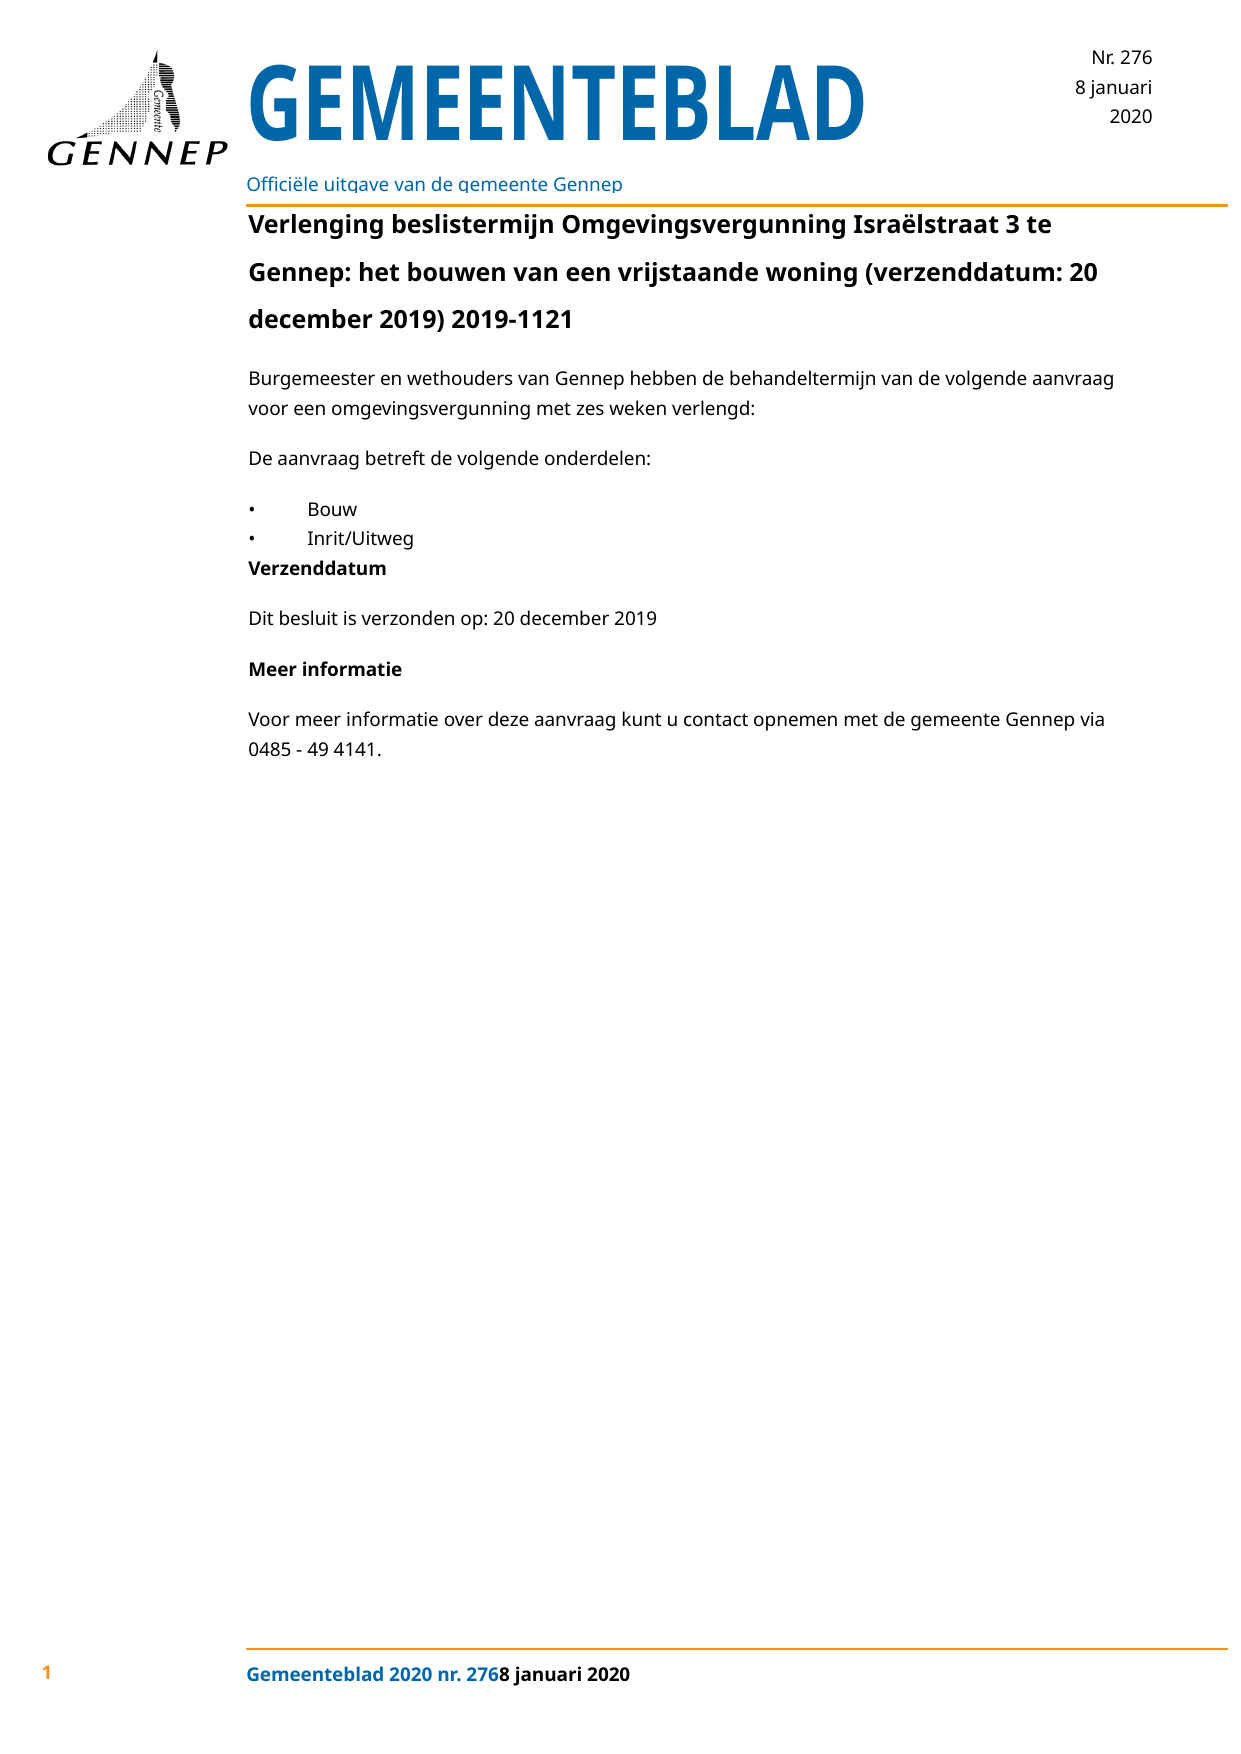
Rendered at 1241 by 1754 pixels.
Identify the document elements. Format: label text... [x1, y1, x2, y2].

text Verzenddatum [248, 555, 1152, 581]
text Burgemeester en wethouders van Gennep hebben de behandeltermijn van de volgende aanvraag voor een omgevingsvergunning met zes weken verlengd: [248, 366, 1152, 421]
picture [41, 47, 231, 172]
text Dit besluit is verzonden op: 20 december 2019 [248, 606, 1152, 631]
text De aanvraag betreft de volgende onderdelen: [248, 446, 1152, 471]
text Meer informatie [248, 656, 1152, 682]
text Verlenging beslistermijn Omgevingsvergunning Israëlstraat 3 te Gennep: het bouwen van een vrijstaande woning (verzenddatum: 20 december 2019) 2019-1121 [248, 207, 1152, 336]
list Inrit/Uitweg [248, 526, 1152, 551]
list Bouw [248, 496, 1152, 522]
text Voor meer informatie over deze aanvraag kunt u contact opnemen met de gemeente Gennep via 0485 - 49 4141. [248, 706, 1152, 762]
